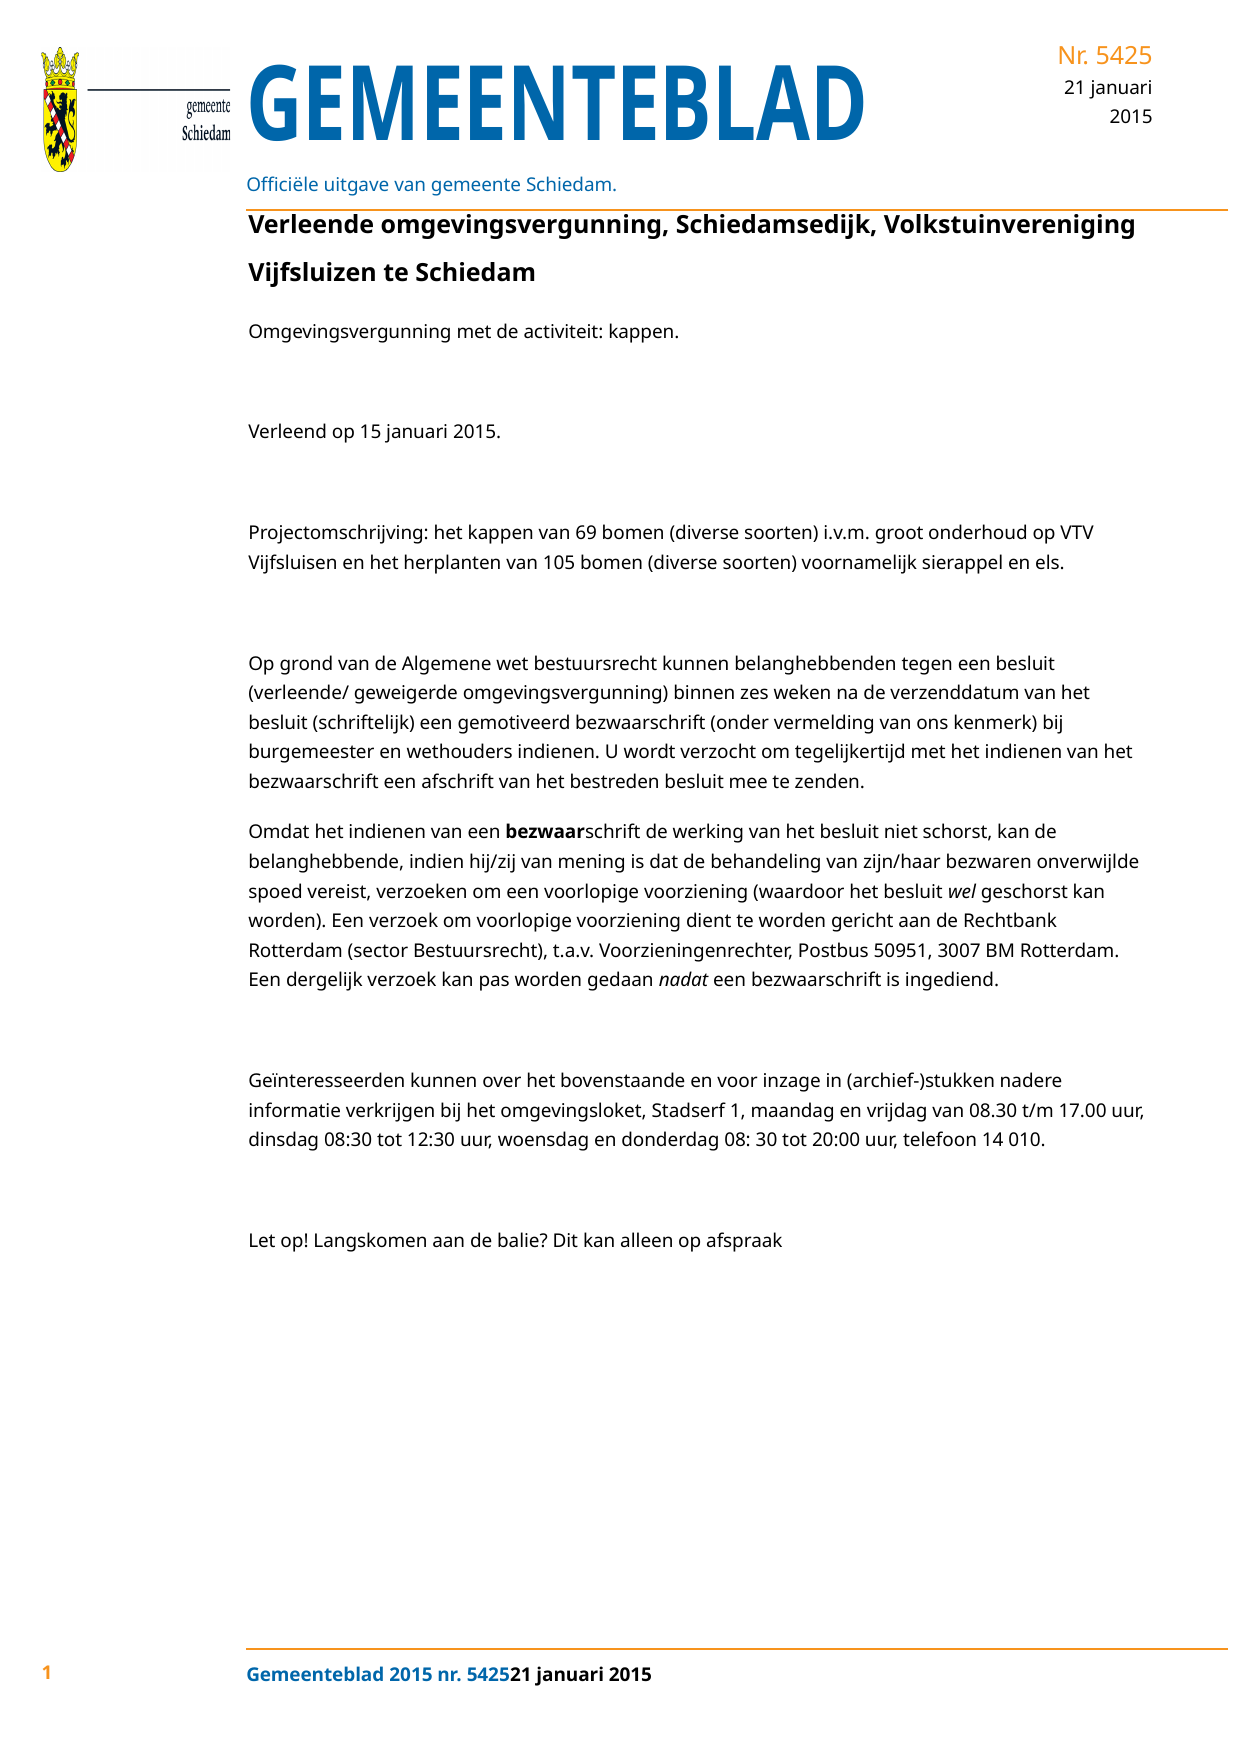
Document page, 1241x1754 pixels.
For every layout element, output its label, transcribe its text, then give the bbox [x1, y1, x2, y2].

text Verleend op 15 januari 2015. [248, 419, 1152, 444]
text Op grond van de Algemene wet bestuursrecht kunnen belanghebbenden tegen een besluit (verleende/ geweigerde omgevingsvergunning) binnen zes weken na de verzenddatum van het besluit (schriftelijk) een gemotiveerd bezwaarschrift (onder vermelding van ons kenmerk) bij burgemeester en wethouders indienen. U wordt verzocht om tegelijkertijd met het indienen van het bezwaarschrift een afschrift van het bestreden besluit mee te zenden. [248, 650, 1152, 794]
text Omgevingsvergunning met de activiteit: kappen. [248, 318, 1152, 344]
text Geïnteresseerden kunnen over het bovenstaande en voor inzage in (archief-)stukken nadere informatie verkrijgen bij het omgevingsloket, Stadserf 1, maandag en vrijdag van 08.30 t/m 17.00 uur, dinsdag 08:30 tot 12:30 uur, woensdag en donderdag 08: 30 tot 20:00 uur, telefoon 14 010. [248, 1067, 1152, 1152]
text Projectomschrijving: het kappen van 69 bomen (diverse soorten) i.v.m. groot onderhoud op VTV Vijfsluisen en het herplanten van 105 bomen (diverse soorten) voornamelijk sierappel en els. [248, 519, 1152, 575]
text Let op! Langskomen aan de balie? Dit kan alleen op afspraak [248, 1227, 1152, 1253]
text Verleende omgevingsvergunning, Schiedamsedijk, Volkstuinvereniging Vijfsluizen te Schiedam [248, 211, 1152, 288]
text Omdat het indienen van een bezwaarschrift de werking van het besluit niet schorst, kan de belanghebbende, indien hij/zij van mening is dat de behandeling van zijn/haar bezwaren onverwijlde spoed vereist, verzoeken om een voorlopige voorziening (waardoor het besluit wel geschorst kan worden). Een verzoek om voorlopige voorziening dient te worden gericht aan de Rechtbank Rotterdam (sector Bestuursrecht), t.a.v. Voorzieningenrechter, Postbus 50951, 3007 BM Rotterdam. Een dergelijk verzoek kan pas worden gedaan nadat een bezwaarschrift is ingediend. [248, 819, 1152, 992]
picture [41, 47, 231, 172]
